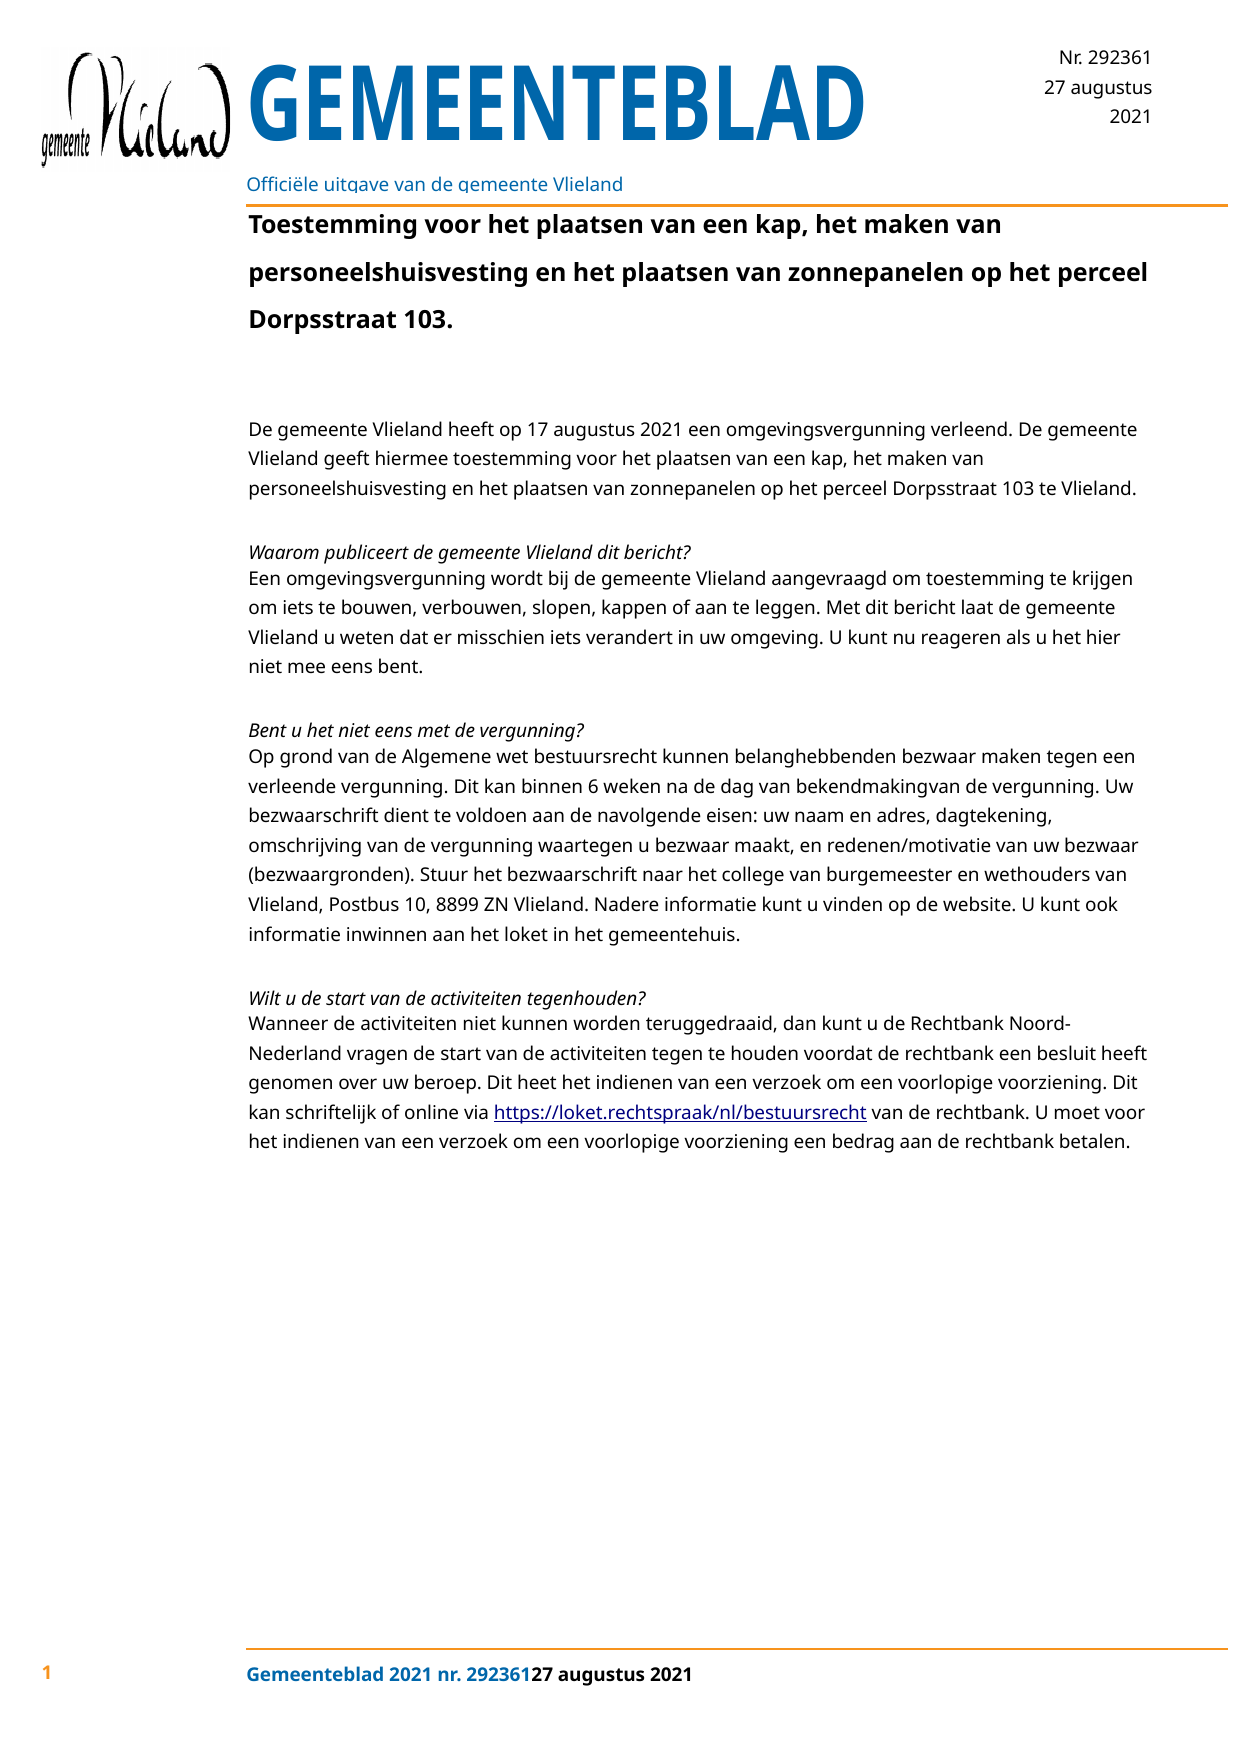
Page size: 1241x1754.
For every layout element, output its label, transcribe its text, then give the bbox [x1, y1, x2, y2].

text Waarom publiceert de gemeente Vlieland dit bericht? [248, 539, 1152, 565]
text Op grond van de Algemene wet bestuursrecht kunnen belanghebbenden bezwaar maken tegen een verleende vergunning. Dit kan binnen 6 weken na de dag van bekendmakingvan de vergunning. Uw bezwaarschrift dient te voldoen aan de navolgende eisen: uw naam en adres, dagtekening, omschrijving van de vergunning waartegen u bezwaar maakt, en redenen/motivatie van uw bezwaar (bezwaargronden). Stuur het bezwaarschrift naar het college van burgemeester en wethouders van Vlieland, Postbus 10, 8899 ZN Vlieland. Nadere informatie kunt u vinden op de website. U kunt ook informatie inwinnen aan het loket in het gemeentehuis. [248, 743, 1152, 946]
text Wilt u de start van de activiteiten tegenhouden? [248, 985, 1152, 1010]
text De gemeente Vlieland heeft op 17 augustus 2021 een omgevingsvergunning verleend. De gemeente Vlieland geeft hiermee toestemming voor het plaatsen van een kap, het maken van personeelshuisvesting en het plaatsen van zonnepanelen op het perceel Dorpsstraat 103 te Vlieland. [248, 416, 1152, 501]
text Bent u het niet eens met de vergunning? [248, 717, 1152, 743]
text Toestemming voor het plaatsen van een kap, het maken van personeelshuisvesting en het plaatsen van zonnepanelen op het perceel Dorpsstraat 103. [248, 207, 1152, 336]
picture [41, 47, 231, 172]
text Wanneer de activiteiten niet kunnen worden teruggedraaid, dan kunt u de Rechtbank Noord-Nederland vragen de start van de activiteiten tegen te houden voordat de rechtbank een besluit heeft genomen over uw beroep. Dit heet het indienen van een verzoek om een voorlopige voorziening. Dit kan schriftelijk of online via https://loket.rechtspraak/nl/bestuursrecht van de rechtbank. U moet voor het indienen van een verzoek om een voorlopige voorziening een bedrag aan de rechtbank betalen. [248, 1010, 1152, 1154]
text Een omgevingsvergunning wordt bij de gemeente Vlieland aangevraagd om toestemming te krijgen om iets te bouwen, verbouwen, slopen, kappen of aan te leggen. Met dit bericht laat de gemeente Vlieland u weten dat er misschien iets verandert in uw omgeving. U kunt nu reageren als u het hier niet mee eens bent. [248, 565, 1152, 679]
